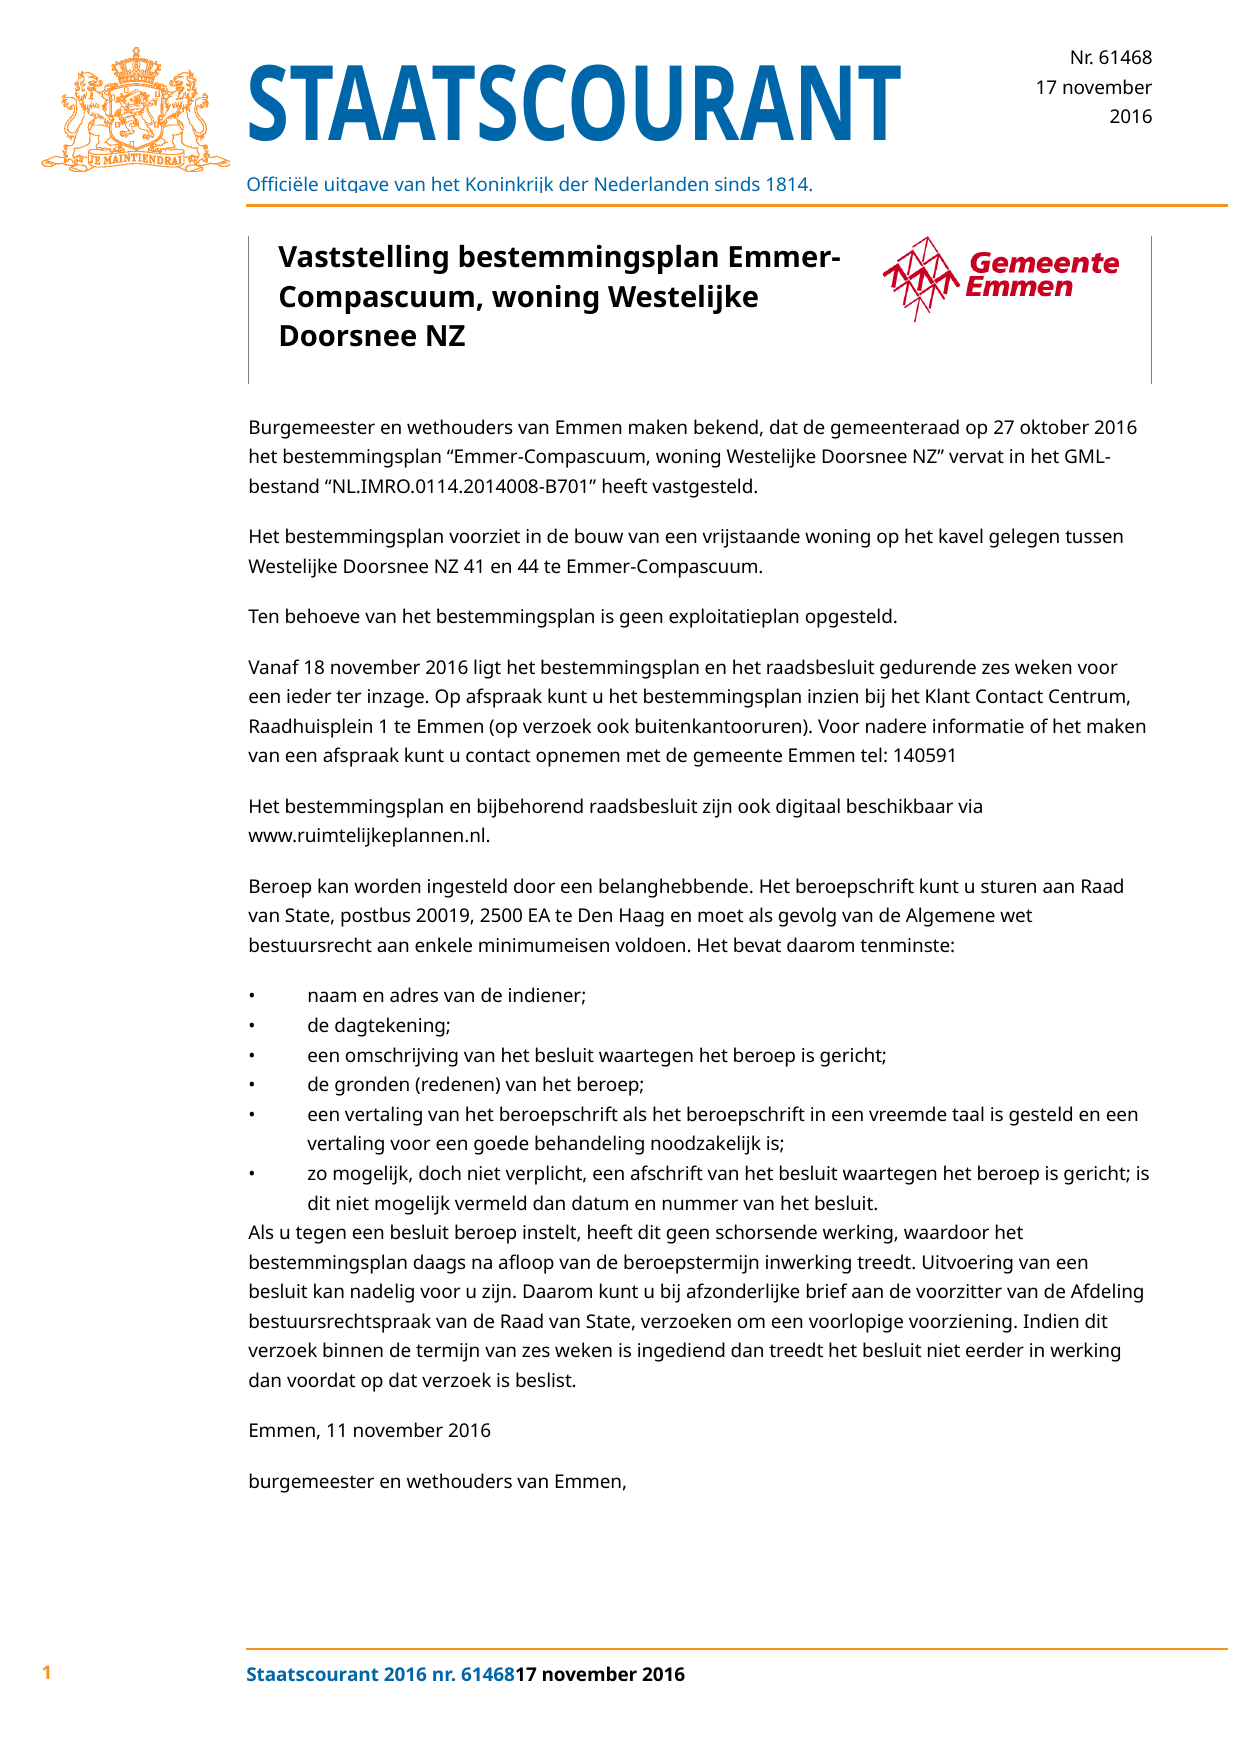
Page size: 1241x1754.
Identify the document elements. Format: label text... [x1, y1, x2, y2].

table_header [850, 236, 1151, 384]
text Ten behoeve van het bestemmingsplan is geen exploitatieplan opgesteld. [248, 603, 1152, 629]
text Het bestemmingsplan en bijbehorend raadsbesluit zijn ook digitaal beschikbaar via www.ruimtelijkeplannen.nl. [248, 793, 1152, 848]
list naam en adres van de indiener; [248, 983, 1152, 1008]
list de gronden (redenen) van het beroep; [248, 1071, 1152, 1097]
text Het bestemmingsplan voorziet in de bouw van een vrijstaande woning op het kavel gelegen tussen Westelijke Doorsnee NZ 41 en 44 te Emmer-Compascuum. [248, 523, 1152, 579]
list de dagtekening; [248, 1012, 1152, 1038]
text burgemeester en wethouders van Emmen, [248, 1468, 1152, 1494]
list een omschrijving van het besluit waartegen het beroep is gericht; [248, 1042, 1152, 1068]
text Beroep kan worden ingesteld door een belanghebbende. Het beroepschrift kunt u sturen aan Raad van State, postbus 20019, 2500 EA te Den Haag en moet als gevolg van de Algemene wet bestuursrecht aan enkele minimumeisen voldoen. Het bevat daarom tenminste: [248, 873, 1152, 958]
text Als u tegen een besluit beroep instelt, heeft dit geen schorsende werking, waardoor het bestemmingsplan daags na afloop van de beroepstermijn inwerking treedt. Uitvoering van een besluit kan nadelig voor u zijn. Daarom kunt u bij afzonderlijke brief aan de voorzitter van de Afdeling bestuursrechtspraak van de Raad van State, verzoeken om een voorlopige voorziening. Indien dit verzoek binnen de termijn van zes weken is ingediend dan treedt het besluit niet eerder in werking dan voordat op dat verzoek is beslist. [248, 1219, 1152, 1393]
list een vertaling van het beroepschrift als het beroepschrift in een vreemde taal is gesteld en een vertaling voor een goede behandeling noodzakelijk is; [248, 1101, 1152, 1156]
picture [41, 47, 231, 172]
list zo mogelijk, doch niet verplicht, een afschrift van het besluit waartegen het beroep is gericht; is dit niet mogelijk vermeld dan datum en nummer van het besluit. [248, 1160, 1152, 1216]
text Vanaf 18 november 2016 ligt het bestemmingsplan en het raadsbesluit gedurende zes weken voor een ieder ter inzage. Op afspraak kunt u het bestemmingsplan inzien bij het Klant Contact Centrum, Raadhuisplein 1 te Emmen (op verzoek ook buitenkantooruren). Voor nadere informatie of het maken van een afspraak kunt u contact opnemen met de gemeente Emmen tel: 140591 [248, 654, 1152, 768]
picture [882, 236, 1119, 322]
text Burgemeester en wethouders van Emmen maken bekend, dat de gemeenteraad op 27 oktober 2016 het bestemmingsplan “Emmer-Compascuum, woning Westelijke Doorsnee NZ” vervat in het GML-bestand “NL.IMRO.0114.2014008-B701” heeft vastgesteld. [248, 414, 1152, 499]
table_header Vaststelling bestemmingsplan Emmer-Compascuum, woning Westelijke Doorsnee NZ [249, 236, 850, 384]
text Emmen, 11 november 2016 [248, 1418, 1152, 1443]
